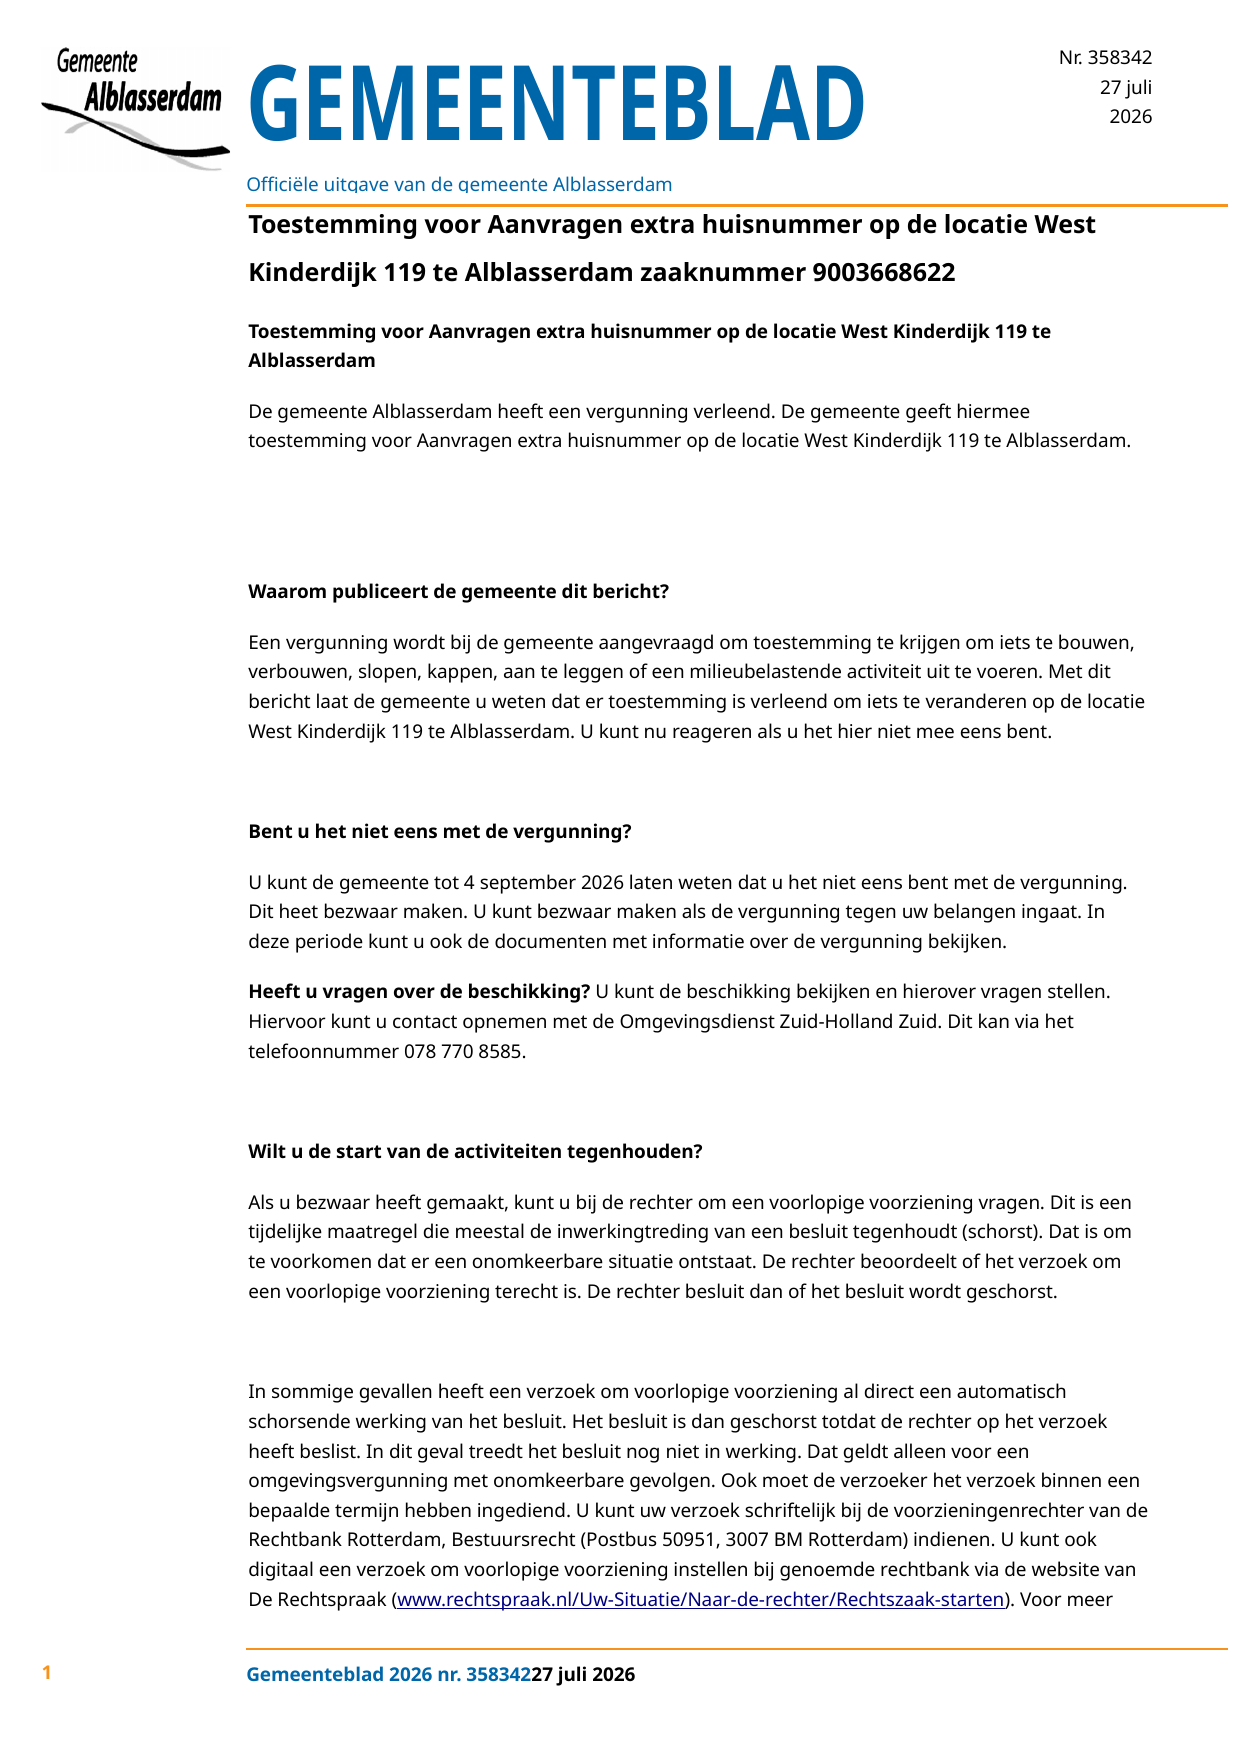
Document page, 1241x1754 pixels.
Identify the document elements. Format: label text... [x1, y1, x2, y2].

text U kunt de gemeente tot 4 september 2026 laten weten dat u het niet eens bent met de vergunning. Dit heet bezwaar maken. U kunt bezwaar maken als de vergunning tegen uw belangen ingaat. In deze periode kunt u ook de documenten met informatie over de vergunning bekijken. [248, 869, 1152, 954]
text Waarom publiceert de gemeente dit bericht? [248, 579, 1152, 604]
text Als u bezwaar heeft gemaakt, kunt u bij de rechter om een voorlopige voorziening vragen. Dit is een tijdelijke maatregel die meestal de inwerkingtreding van een besluit tegenhoudt (schorst). Dat is om te voorkomen dat er een onomkeerbare situatie ontstaat. De rechter beoordeelt of het verzoek om een voorlopige voorziening terecht is. De rechter besluit dan of het besluit wordt geschorst. [248, 1189, 1152, 1304]
text De gemeente Alblasserdam heeft een vergunning verleend. De gemeente geeft hiermee toestemming voor Aanvragen extra huisnummer op de locatie West Kinderdijk 119 te Alblasserdam. [248, 398, 1152, 453]
picture [41, 47, 231, 172]
text Heeft u vragen over de beschikking? U kunt de beschikking bekijken en hierover vragen stellen. Hiervoor kunt u contact opnemen met de Omgevingsdienst Zuid-Holland Zuid. Dit kan via het telefoonnummer 078 770 8585. [248, 979, 1152, 1064]
text Bent u het niet eens met de vergunning? [248, 819, 1152, 844]
text In sommige gevallen heeft een verzoek om voorlopige voorziening al direct een automatisch schorsende werking van het besluit. Het besluit is dan geschorst totdat de rechter op het verzoek heeft beslist. In dit geval treedt het besluit nog niet in werking. Dat geldt alleen voor een omgevingsvergunning met onomkeerbare gevolgen. Ook moet de verzoeker het verzoek binnen een bepaalde termijn hebben ingediend. U kunt uw verzoek schriftelijk bij de voorzieningenrechter van de Rechtbank Rotterdam, Bestuursrecht (Postbus 50951, 3007 BM Rotterdam) indienen. U kunt ook digitaal een verzoek om voorlopige voorziening instellen bij genoemde rechtbank via de website van De Rechtspraak (www.rechtspraak.nl/Uw-Situatie/Naar-de-rechter/Rechtszaak-starten). Voor meer [248, 1379, 1152, 1612]
text Toestemming voor Aanvragen extra huisnummer op de locatie West Kinderdijk 119 te Alblasserdam zaaknummer 9003668622 [248, 207, 1152, 288]
text Toestemming voor Aanvragen extra huisnummer op de locatie West Kinderdijk 119 te Alblasserdam [248, 318, 1152, 373]
text Wilt u de start van de activiteiten tegenhouden? [248, 1139, 1152, 1164]
text Een vergunning wordt bij de gemeente aangevraagd om toestemming te krijgen om iets te bouwen, verbouwen, slopen, kappen, aan te leggen of een milieubelastende activiteit uit te voeren. Met dit bericht laat de gemeente u weten dat er toestemming is verleend om iets te veranderen op de locatie West Kinderdijk 119 te Alblasserdam. U kunt nu reageren als u het hier niet mee eens bent. [248, 629, 1152, 744]
